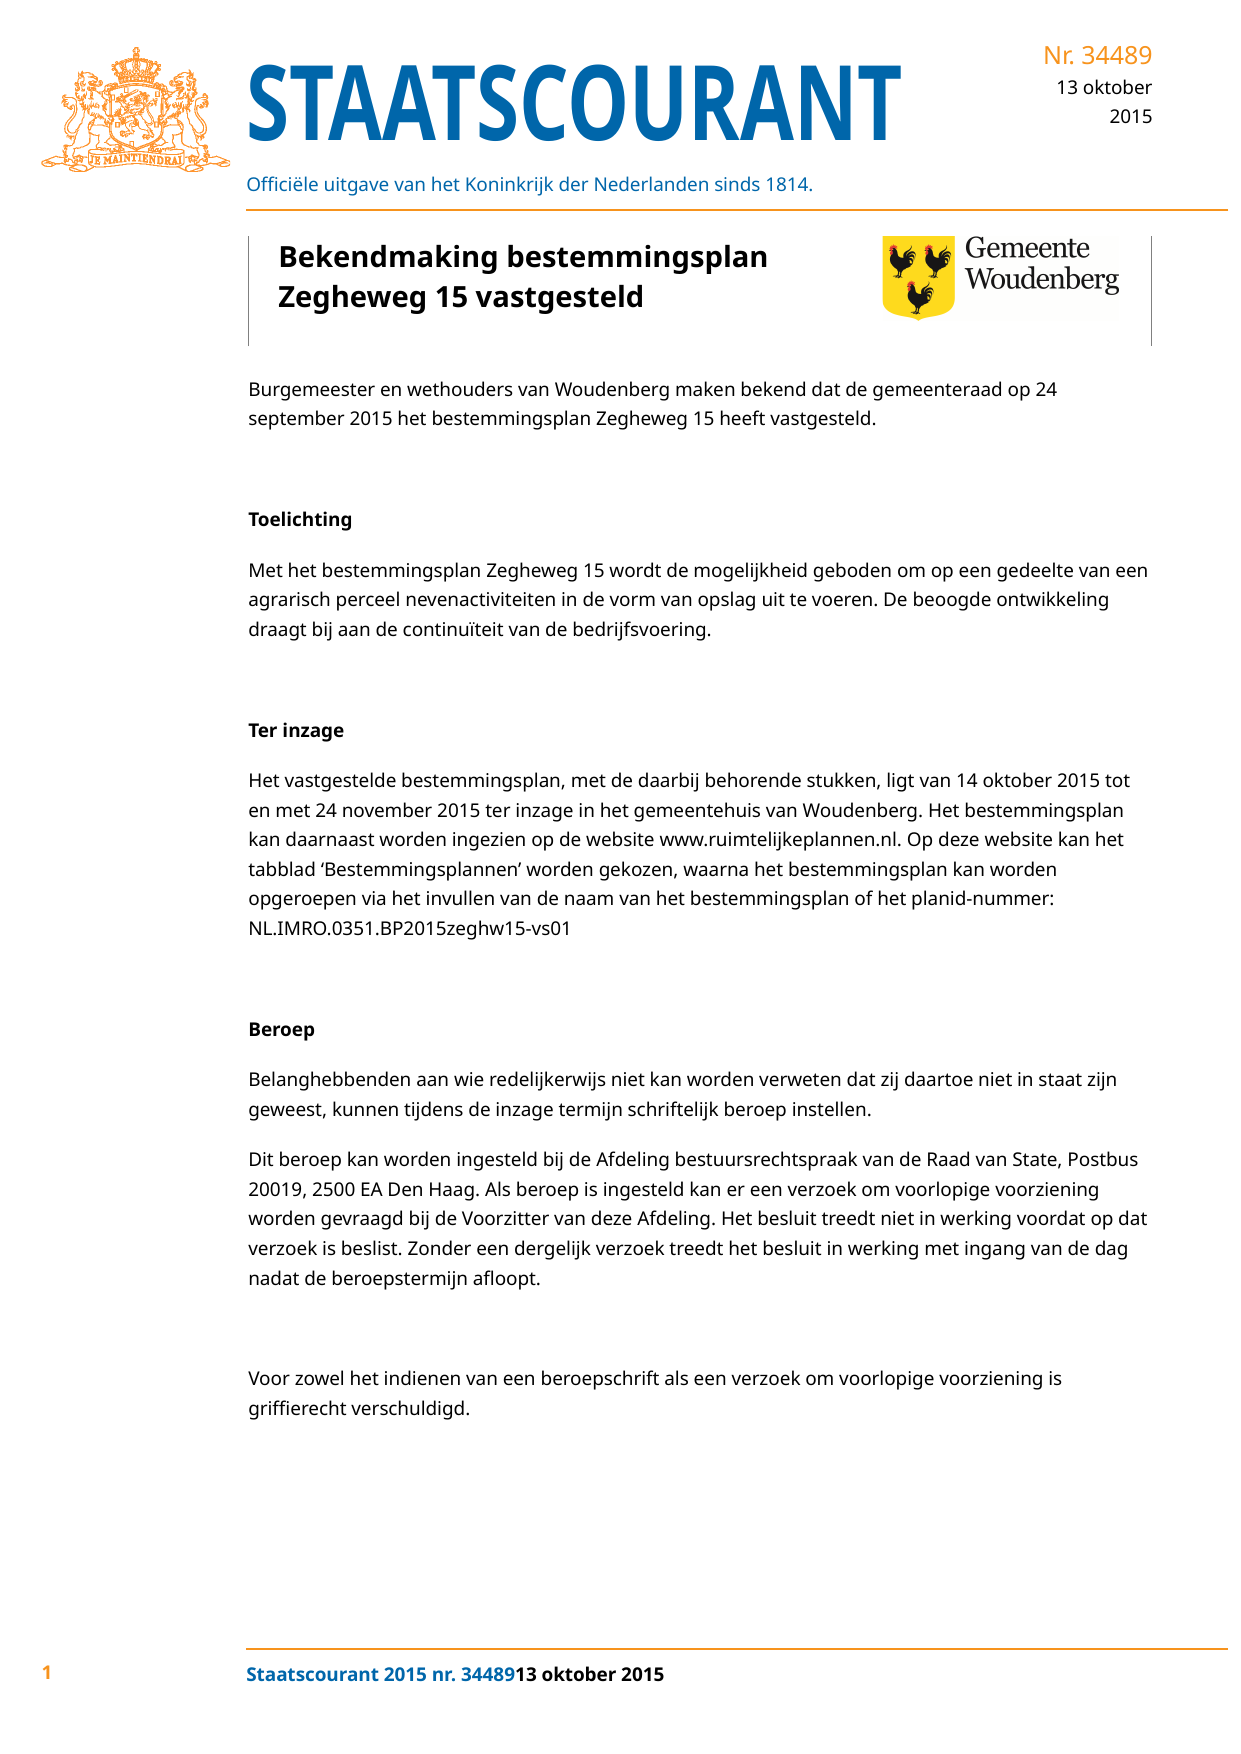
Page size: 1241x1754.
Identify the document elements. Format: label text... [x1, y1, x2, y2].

text Belanghebbenden aan wie redelijkerwijs niet kan worden verweten dat zij daartoe niet in staat zijn geweest, kunnen tijdens de inzage termijn schriftelijk beroep instellen. [248, 1066, 1152, 1122]
text Met het bestemmingsplan Zegheweg 15 wordt de mogelijkheid geboden om op een gedeelte van een agrarisch perceel nevenactiviteiten in de vorm van opslag uit te voeren. De beoogde ontwikkeling draagt bij aan de continuïteit van de bedrijfsvoering. [248, 557, 1152, 642]
table_header Bekendmaking bestemmingsplan Zegheweg 15 vastgesteld [249, 236, 850, 346]
text Beroep [248, 1016, 1152, 1042]
text Toelichting [248, 506, 1152, 532]
text Dit beroep kan worden ingesteld bij de Afdeling bestuursrechtspraak van de Raad van State, Postbus 20019, 2500 EA Den Haag. Als beroep is ingesteld kan er een verzoek om voorlopige voorziening worden gevraagd bij de Voorzitter van deze Afdeling. Het besluit treedt niet in werking voordat op dat verzoek is beslist. Zonder een dergelijk verzoek treedt het besluit in werking met ingang van de dag nadat de beroepstermijn afloopt. [248, 1146, 1152, 1290]
text Burgemeester en wethouders van Woudenberg maken bekend dat de gemeenteraad op 24 september 2015 het bestemmingsplan Zegheweg 15 heeft vastgesteld. [248, 376, 1152, 431]
table_header [850, 236, 1151, 346]
text Het vastgestelde bestemmingsplan, met de daarbij behorende stukken, ligt van 14 oktober 2015 tot en met 24 november 2015 ter inzage in het gemeentehuis van Woudenberg. Het bestemmingsplan kan daarnaast worden ingezien op de website www.ruimtelijkeplannen.nl. Op deze website kan het tabblad ‘Bestemmingsplannen’ worden gekozen, waarna het bestemmingsplan kan worden opgeroepen via het invullen van de naam van het bestemmingsplan of het planid-nummer: NL.IMRO.0351.BP2015zeghw15-vs01 [248, 767, 1152, 941]
text Ter inzage [248, 717, 1152, 742]
text Voor zowel het indienen van een beroepschrift als een verzoek om voorlopige voorziening is griffierecht verschuldigd. [248, 1366, 1152, 1421]
picture [882, 236, 1119, 321]
picture [41, 47, 231, 172]
